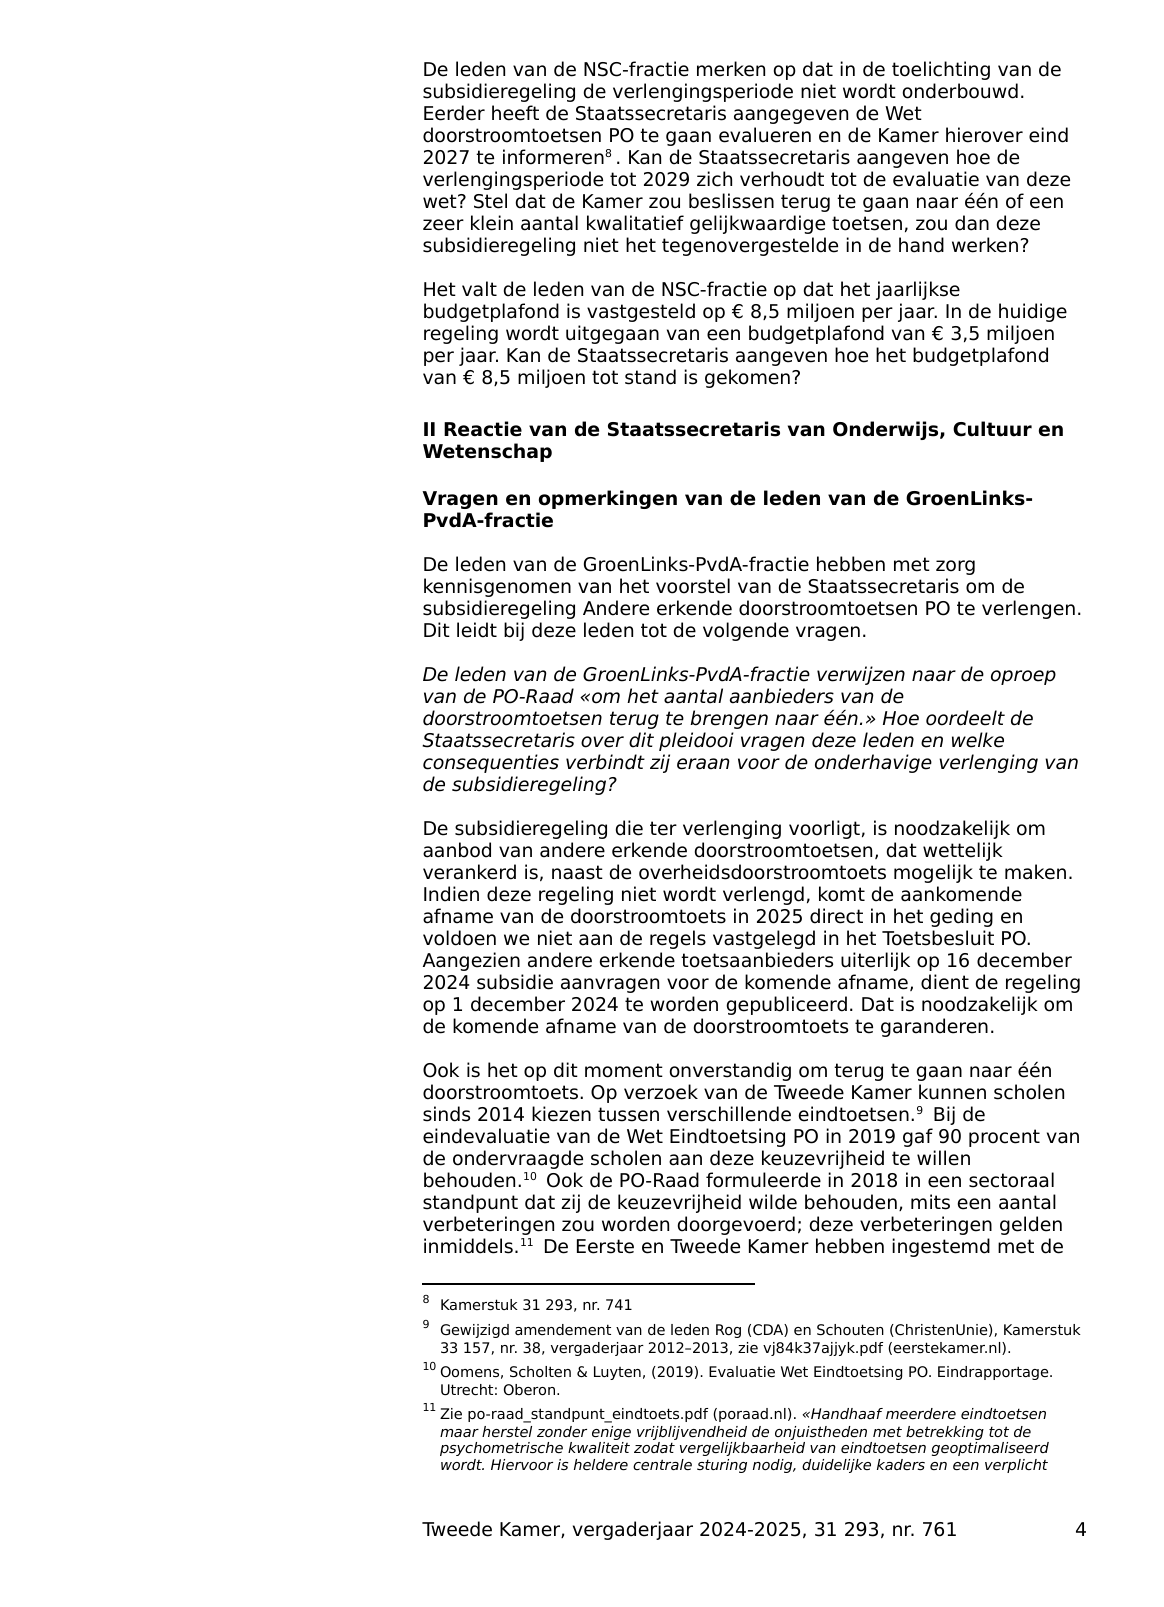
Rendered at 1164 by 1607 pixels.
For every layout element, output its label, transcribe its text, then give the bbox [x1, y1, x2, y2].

text De leden van de GroenLinks-PvdA-fractie hebben met zorg kennisgenomen van het voorstel van de Staatssecretaris om de subsidieregeling Andere erkende doorstroomtoetsen PO te verlengen. Dit leidt bij deze leden tot de volgende vragen. [422, 554, 1087, 642]
text De leden van de GroenLinks-PvdA-fractie verwijzen naar de oproep van de PO-Raad «om het aantal aanbieders van de doorstroomtoetsen terug te brengen naar één.» Hoe oordeelt de Staatssecretaris over dit pleidooi vragen deze leden en welke consequenties verbindt zij eraan voor de onderhavige verlenging van de subsidieregeling? [422, 664, 1087, 796]
text De subsidieregeling die ter verlenging voorligt, is noodzakelijk om aanbod van andere erkende doorstroomtoetsen, dat wettelijk verankerd is, naast de overheidsdoorstroomtoets mogelijk te maken. Indien deze regeling niet wordt verlengd, komt de aankomende afname van de doorstroomtoets in 2025 direct in het geding en voldoen we niet aan de regels vastgelegd in het Toetsbesluit PO. Aangezien andere erkende toetsaanbieders uiterlijk op 16 december 2024 subsidie aanvragen voor de komende afname, dient de regeling op 1 december 2024 te worden gepubliceerd. Dat is noodzakelijk om de komende afname van de doorstroomtoets te garanderen. [422, 818, 1087, 1038]
text Oomens, Scholten & Luyten, (2019). Evaluatie Wet Eindtoetsing PO. Eindrapportage. Utrecht: Oberon. [422, 1360, 1087, 1399]
subtitle Vragen en opmerkingen van de leden van de GroenLinks-PvdA-fractie [422, 488, 1087, 532]
text Zie po-raad_standpunt_eindtoets.pdf (poraad.nl). «Handhaaf meerdere eindtoetsen maar herstel zonder enige vrijblijvendheid de onjuistheden met betrekking tot de psychometrische kwaliteit zodat vergelijkbaarheid van eindtoetsen geoptimaliseerd wordt. Hiervoor is heldere centrale sturing nodig, duidelijke kaders en een verplicht [422, 1402, 1087, 1474]
text Ook is het op dit moment onverstandig om terug te gaan naar één doorstroomtoets. Op verzoek van de Tweede Kamer kunnen scholen sinds 2014 kiezen tussen verschillende eindtoetsen. Bij de eindevaluatie van de Wet Eindtoetsing PO in 2019 gaf 90 procent van de ondervraagde scholen aan deze keuzevrijheid te willen behouden. Ook de PO-Raad formuleerde in 2018 in een sectoraal standpunt dat zij de keuzevrijheid wilde behouden, mits een aantal verbeteringen zou worden doorgevoerd; deze verbeteringen gelden inmiddels. De Eerste en Tweede Kamer hebben ingestemd met de [422, 1060, 1087, 1258]
text Gewijzigd amendement van de leden Rog (CDA) en Schouten (ChristenUnie), Kamerstuk 33 157, nr. 38, vergaderjaar 2012–2013, zie vj84k37ajjyk.pdf (eerstekamer.nl). [422, 1318, 1087, 1357]
subtitle II Reactie van de Staatssecretaris van Onderwijs, Cultuur en Wetenschap [422, 419, 1087, 463]
text De leden van de NSC-fractie merken op dat in de toelichting van de subsidieregeling de verlengingsperiode niet wordt onderbouwd. Eerder heeft de Staatssecretaris aangegeven de Wet doorstroomtoetsen PO te gaan evalueren en de Kamer hierover eind 2027 te informeren. Kan de Staatssecretaris aangeven hoe de verlengingsperiode tot 2029 zich verhoudt tot de evaluatie van deze wet? Stel dat de Kamer zou beslissen terug te gaan naar één of een zeer klein aantal kwalitatief gelijkwaardige toetsen, zou dan deze subsidieregeling niet het tegenovergestelde in de hand werken? [422, 59, 1087, 257]
text Het valt de leden van de NSC-fractie op dat het jaarlijkse budgetplafond is vastgesteld op € 8,5 miljoen per jaar. In de huidige regeling wordt uitgegaan van een budgetplafond van € 3,5 miljoen per jaar. Kan de Staatssecretaris aangeven hoe het budgetplafond van € 8,5 miljoen tot stand is gekomen? [422, 279, 1087, 389]
text Kamerstuk 31 293, nr. 741 [422, 1293, 1087, 1315]
